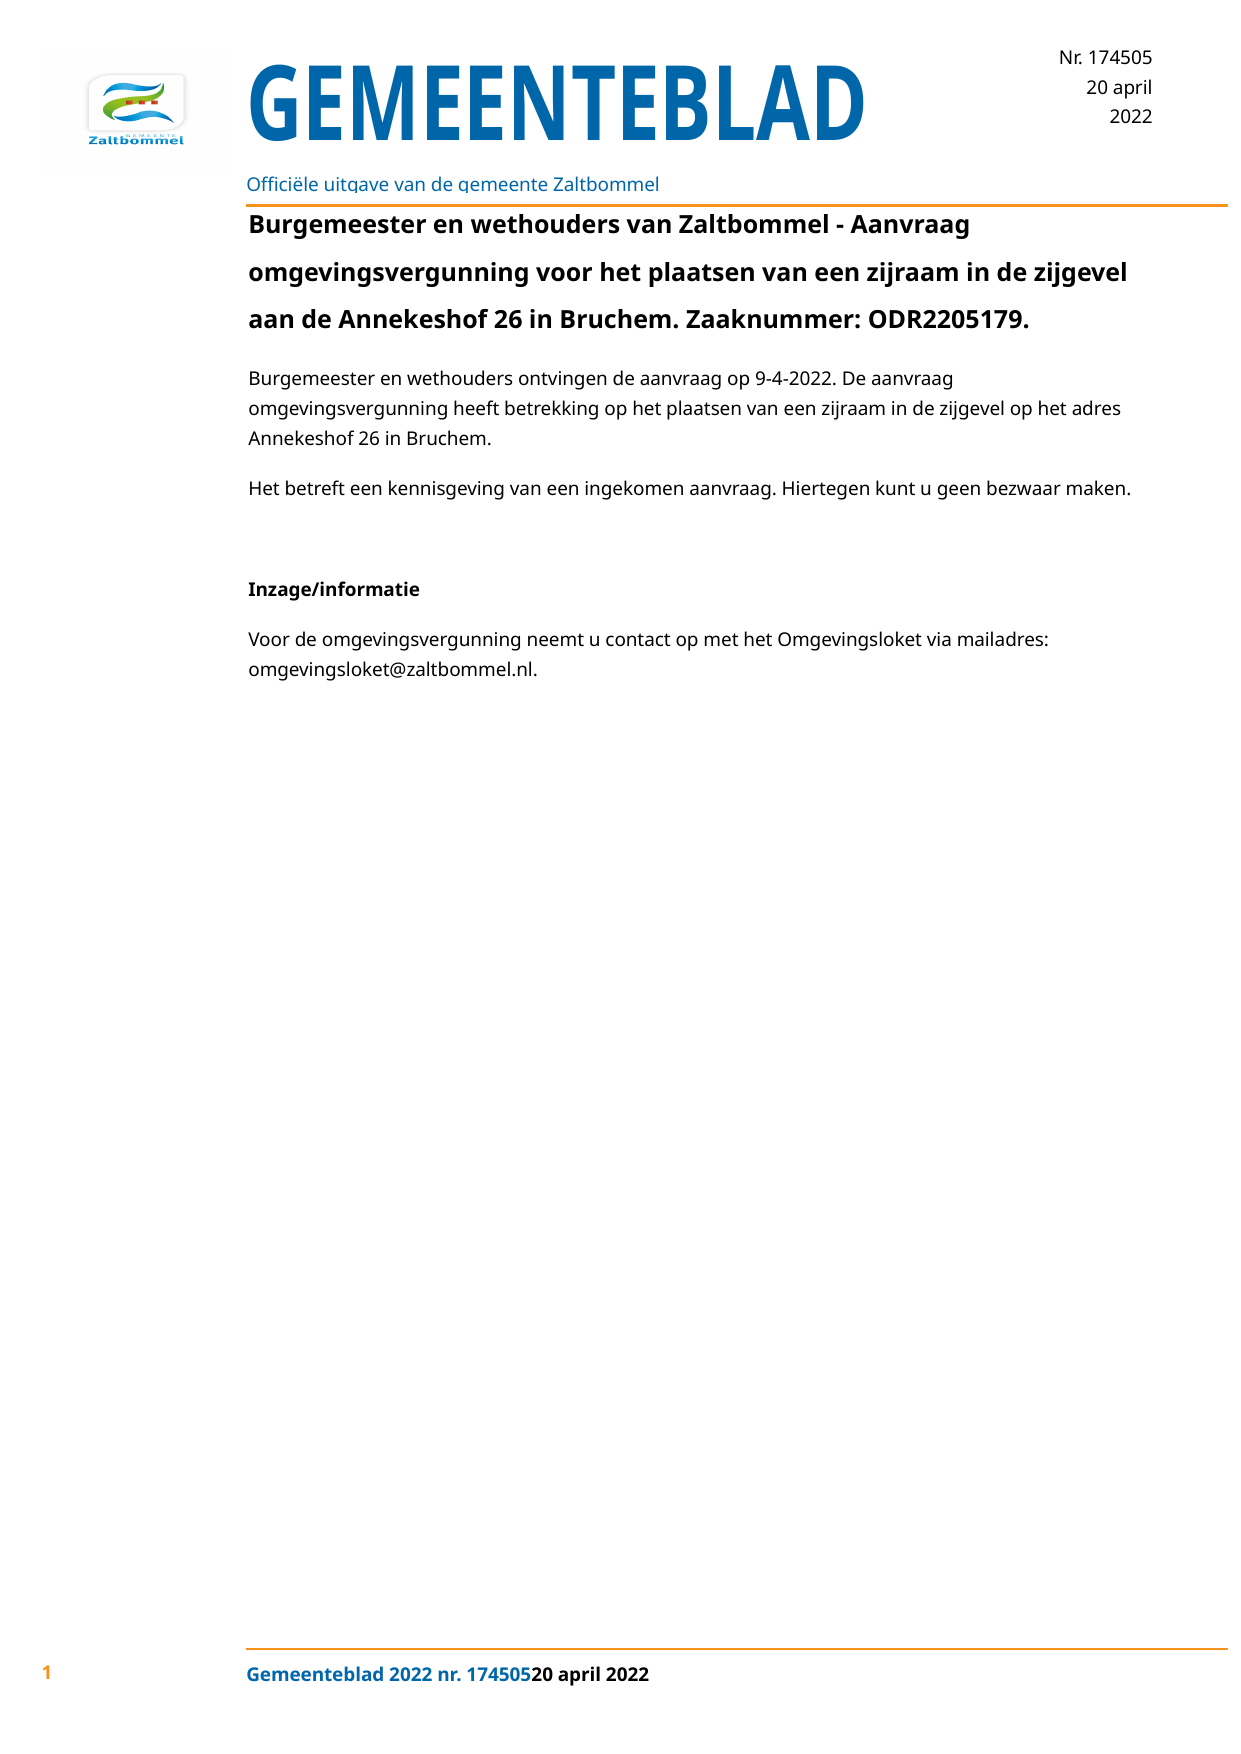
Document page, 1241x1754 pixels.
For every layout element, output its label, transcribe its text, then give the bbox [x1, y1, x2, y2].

text Burgemeester en wethouders van Zaltbommel - Aanvraag omgevingsvergunning voor het plaatsen van een zijraam in de zijgevel aan de Annekeshof 26 in Bruchem. Zaaknummer: ODR2205179. [248, 207, 1152, 336]
picture [41, 47, 231, 172]
text Inzage/informatie [248, 576, 1152, 602]
text Voor de omgevingsvergunning neemt u contact op met het Omgevingsloket via mailadres: omgevingsloket@zaltbommel.nl. [248, 626, 1152, 682]
text Het betreft een kennisgeving van een ingekomen aanvraag. Hiertegen kunt u geen bezwaar maken. [248, 475, 1152, 501]
text Burgemeester en wethouders ontvingen de aanvraag op 9-4-2022. De aanvraag omgevingsvergunning heeft betrekking op het plaatsen van een zijraam in de zijgevel op het adres Annekeshof 26 in Bruchem. [248, 366, 1152, 450]
